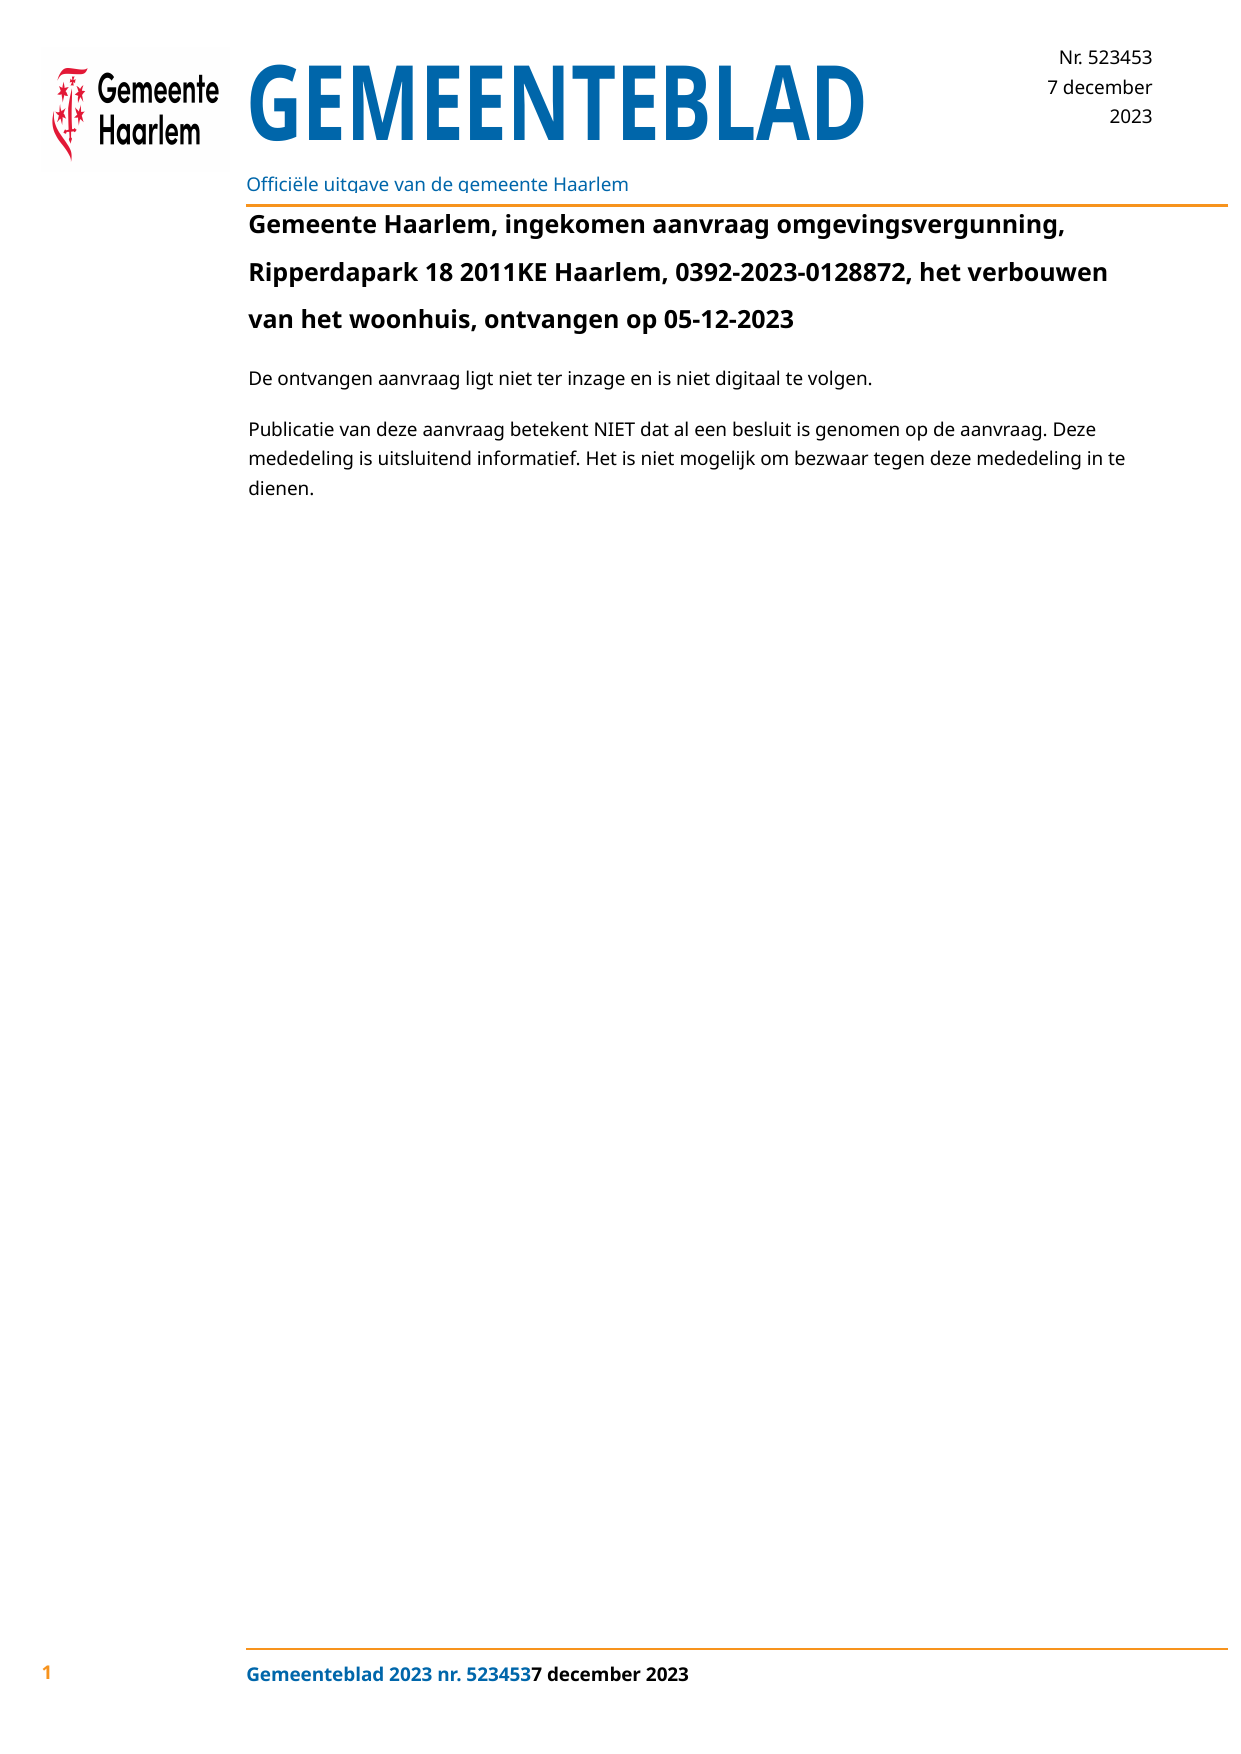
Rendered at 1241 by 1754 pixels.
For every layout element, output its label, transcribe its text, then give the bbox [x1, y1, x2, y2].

picture [41, 47, 231, 172]
text Gemeente Haarlem, ingekomen aanvraag omgevingsvergunning, Ripperdapark 18 2011KE Haarlem, 0392-2023-0128872, het verbouwen van het woonhuis, ontvangen op 05-12-2023 [248, 207, 1152, 336]
text Publicatie van deze aanvraag betekent NIET dat al een besluit is genomen op de aanvraag. Deze mededeling is uitsluitend informatief. Het is niet mogelijk om bezwaar tegen deze mededeling in te dienen. [248, 416, 1152, 501]
text De ontvangen aanvraag ligt niet ter inzage en is niet digitaal te volgen. [248, 366, 1152, 391]
